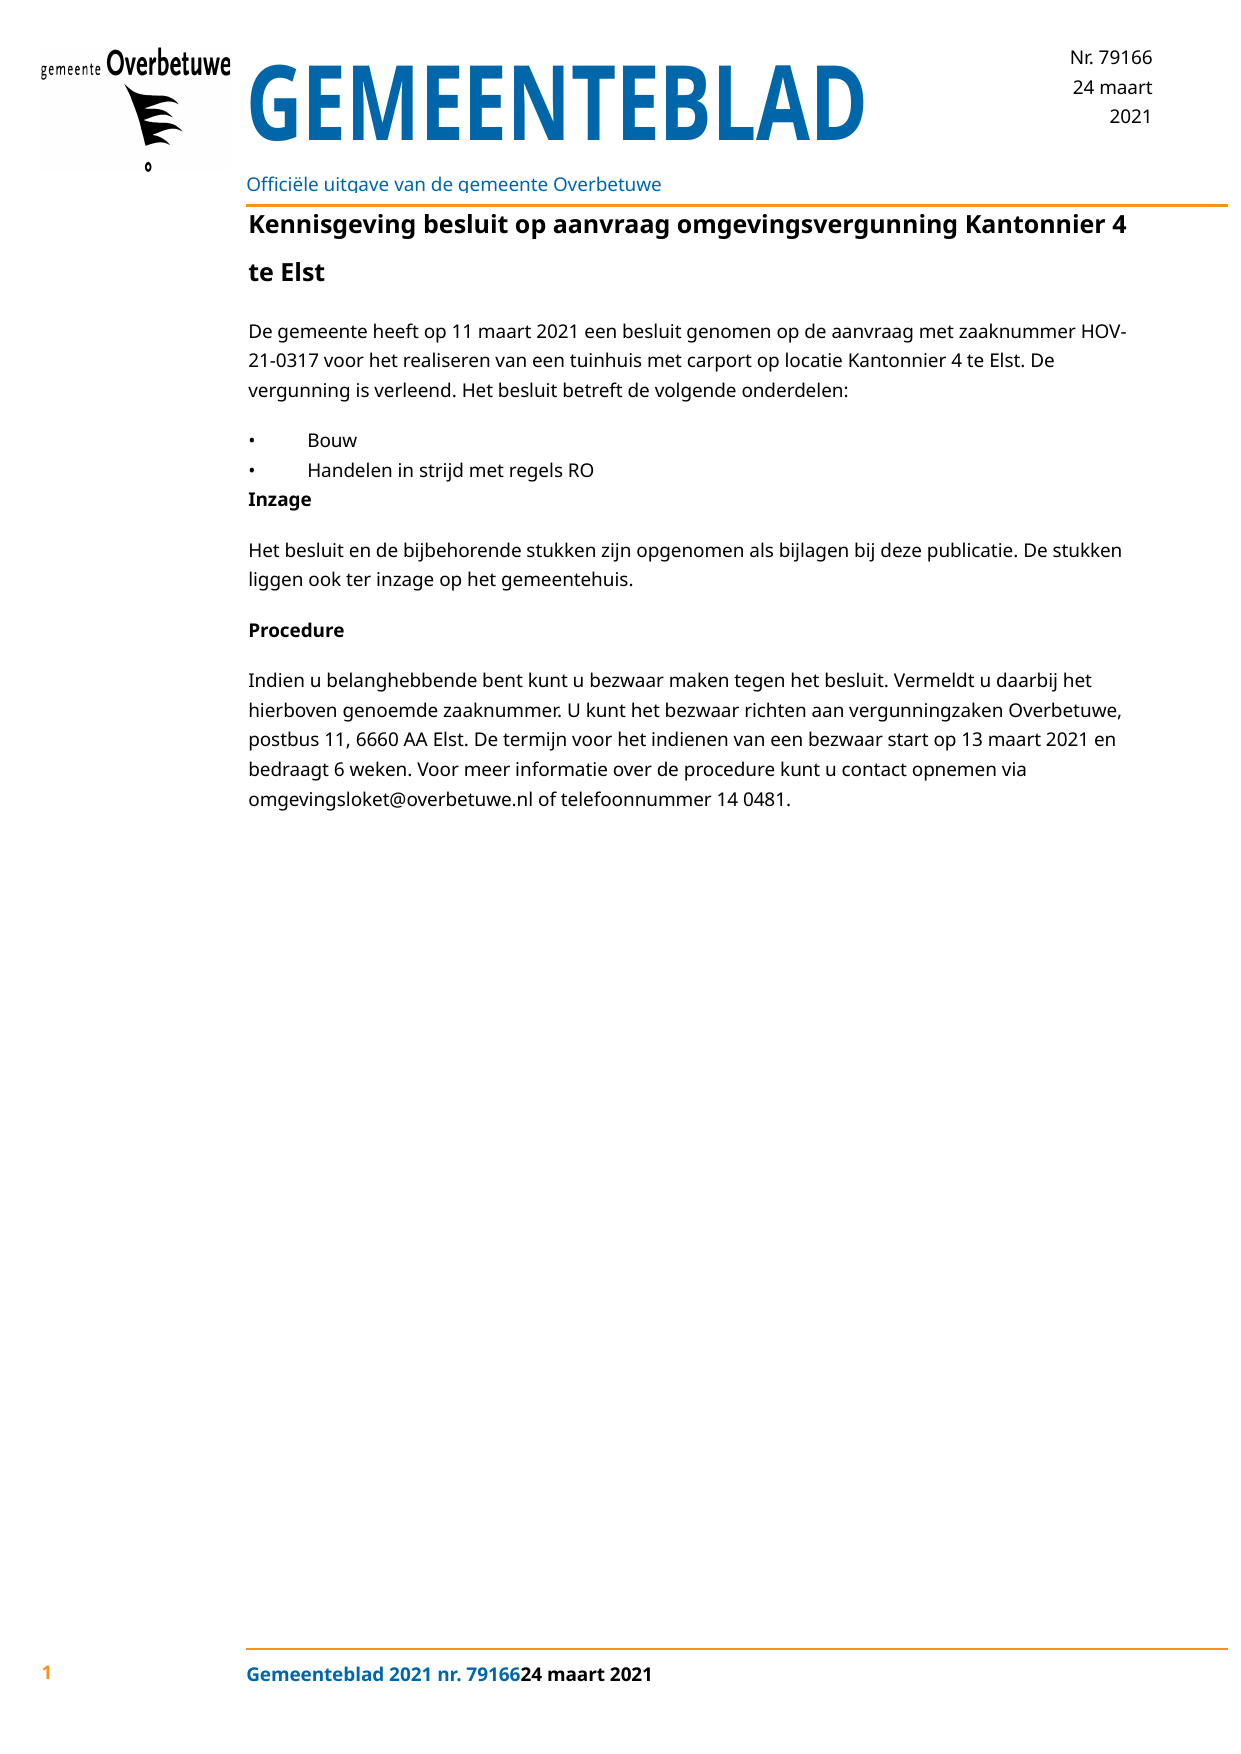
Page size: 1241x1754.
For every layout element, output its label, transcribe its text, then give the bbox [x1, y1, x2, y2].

picture [41, 47, 231, 172]
text De gemeente heeft op 11 maart 2021 een besluit genomen op de aanvraag met zaaknummer HOV-21-0317 voor het realiseren van een tuinhuis met carport op locatie Kantonnier 4 te Elst. De vergunning is verleend. Het besluit betreft de volgende onderdelen: [248, 318, 1152, 403]
text Kennisgeving besluit op aanvraag omgevingsvergunning Kantonnier 4 te Elst [248, 207, 1152, 288]
text Indien u belanghebbende bent kunt u bezwaar maken tegen het besluit. Vermeldt u daarbij het hierboven genoemde zaaknummer. U kunt het bezwaar richten aan vergunningzaken Overbetuwe, postbus 11, 6660 AA Elst. De termijn voor het indienen van een bezwaar start op 13 maart 2021 en bedraagt 6 weken. Voor meer informatie over de procedure kunt u contact opnemen via omgevingsloket@overbetuwe.nl of telefoonnummer 14 0481. [248, 667, 1152, 812]
text Het besluit en de bijbehorende stukken zijn opgenomen als bijlagen bij deze publicatie. De stukken liggen ook ter inzage op het gemeentehuis. [248, 537, 1152, 592]
list Handelen in strijd met regels RO [248, 457, 1152, 483]
text Procedure [248, 617, 1152, 643]
list Bouw [248, 427, 1152, 453]
text Inzage [248, 487, 1152, 512]
